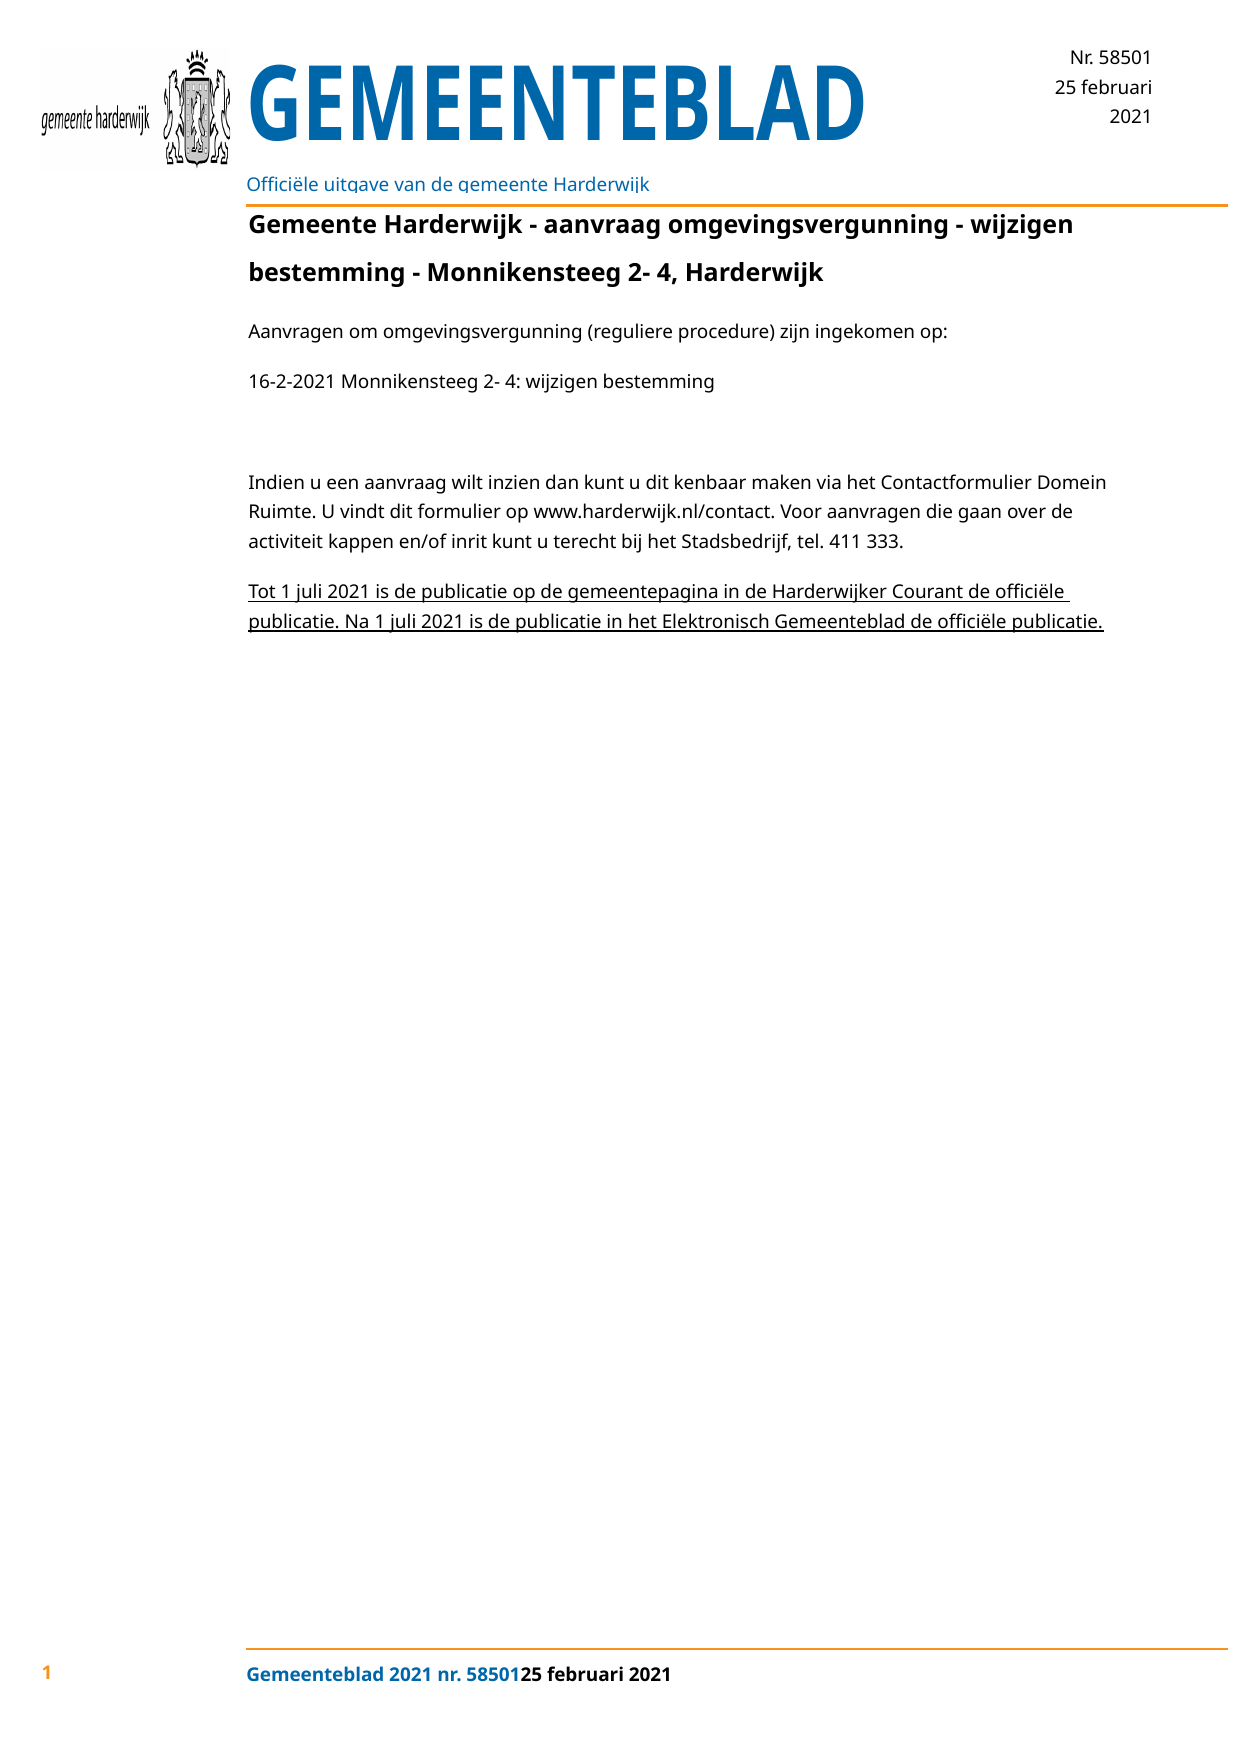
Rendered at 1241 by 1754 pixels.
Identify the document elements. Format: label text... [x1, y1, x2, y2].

text Indien u een aanvraag wilt inzien dan kunt u dit kenbaar maken via het Contactformulier Domein Ruimte. U vindt dit formulier op www.harderwijk.nl/contact. Voor aanvragen die gaan over de activiteit kappen en/of inrit kunt u terecht bij het Stadsbedrijf, tel. 411 333. [248, 469, 1152, 554]
text 16-2-2021 Monnikensteeg 2- 4: wijzigen bestemming [248, 368, 1152, 394]
text Gemeente Harderwijk - aanvraag omgevingsvergunning - wijzigen bestemming - Monnikensteeg 2- 4, Harderwijk [248, 207, 1152, 288]
picture [41, 47, 231, 172]
text Tot 1 juli 2021 is de publicatie op de gemeentepagina in de Harderwijker Courant de officiële publicatie. Na 1 juli 2021 is de publicatie in het Elektronisch Gemeenteblad de officiële publicatie. [248, 579, 1152, 634]
text Aanvragen om omgevingsvergunning (reguliere procedure) zijn ingekomen op: [248, 318, 1152, 344]
